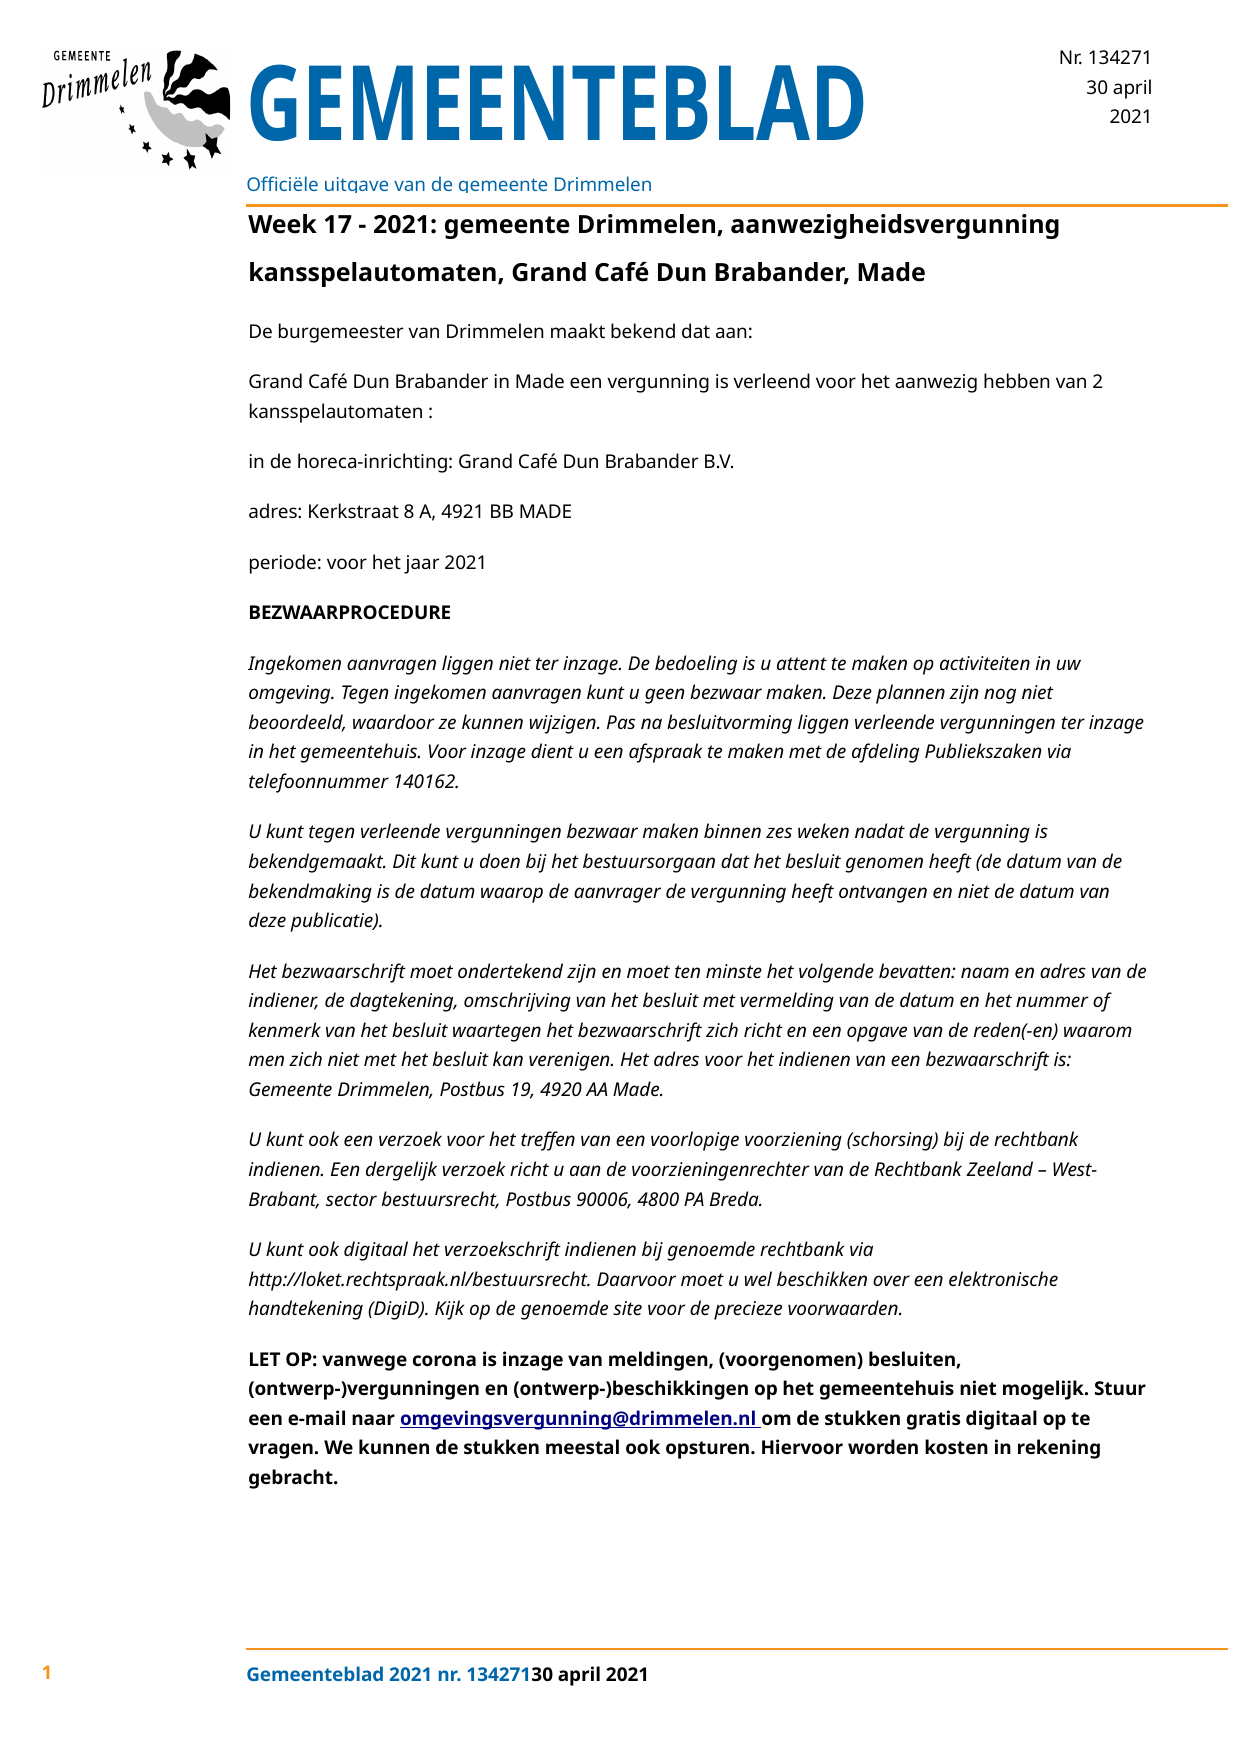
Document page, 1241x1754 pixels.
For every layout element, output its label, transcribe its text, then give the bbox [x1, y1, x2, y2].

text Grand Café Dun Brabander in Made een vergunning is verleend voor het aanwezig hebben van 2 kansspelautomaten : [248, 368, 1152, 424]
text LET OP: vanwege corona is inzage van meldingen, (voorgenomen) besluiten, (ontwerp-)vergunningen en (ontwerp-)beschikkingen op het gemeentehuis niet mogelijk. Stuur een e-mail naar omgevingsvergunning@drimmelen.nl om de stukken gratis digitaal op te vragen. We kunnen de stukken meestal ook opsturen. Hiervoor worden kosten in rekening gebracht. [248, 1346, 1152, 1490]
text in de horeca-inrichting: Grand Café Dun Brabander B.V. [248, 448, 1152, 474]
text Week 17 - 2021: gemeente Drimmelen, aanwezigheidsvergunning kansspelautomaten, Grand Café Dun Brabander, Made [248, 207, 1152, 288]
text Het bezwaarschrift moet ondertekend zijn en moet ten minste het volgende bevatten: naam en adres van de indiener, de dagtekening, omschrijving van het besluit met vermelding van de datum en het nummer of kenmerk van het besluit waartegen het bezwaarschrift zich richt en een opgave van de reden(-en) waarom men zich niet met het besluit kan verenigen. Het adres voor het indienen van een bezwaarschrift is: Gemeente Drimmelen, Postbus 19, 4920 AA Made. [248, 958, 1152, 1102]
picture [41, 47, 231, 172]
text Ingekomen aanvragen liggen niet ter inzage. De bedoeling is u attent te maken op activiteiten in uw omgeving. Tegen ingekomen aanvragen kunt u geen bezwaar maken. Deze plannen zijn nog niet beoordeeld, waardoor ze kunnen wijzigen. Pas na besluitvorming liggen verleende vergunningen ter inzage in het gemeentehuis. Voor inzage dient u een afspraak te maken met de afdeling Publiekszaken via telefoonnummer 140162. [248, 650, 1152, 794]
text periode: voor het jaar 2021 [248, 549, 1152, 575]
text adres: Kerkstraat 8 A, 4921 BB MADE [248, 499, 1152, 524]
text U kunt ook een verzoek voor het treffen van een voorlopige voorziening (schorsing) bij de rechtbank indienen. Een dergelijk verzoek richt u aan de voorzieningenrechter van de Rechtbank Zeeland – West-Brabant, sector bestuursrecht, Postbus 90006, 4800 PA Breda. [248, 1127, 1152, 1212]
text U kunt ook digitaal het verzoekschrift indienen bij genoemde rechtbank via http://loket.rechtspraak.nl/bestuursrecht. Daarvoor moet u wel beschikken over een elektronische handtekening (DigiD). Kijk op de genoemde site voor de precieze voorwaarden. [248, 1236, 1152, 1321]
text U kunt tegen verleende vergunningen bezwaar maken binnen zes weken nadat de vergunning is bekendgemaakt. Dit kunt u doen bij het bestuursorgaan dat het besluit genomen heeft (de datum van de bekendmaking is de datum waarop de aanvrager de vergunning heeft ontvangen en niet de datum van deze publicatie). [248, 819, 1152, 933]
text BEZWAARPROCEDURE [248, 599, 1152, 625]
text De burgemeester van Drimmelen maakt bekend dat aan: [248, 318, 1152, 344]
